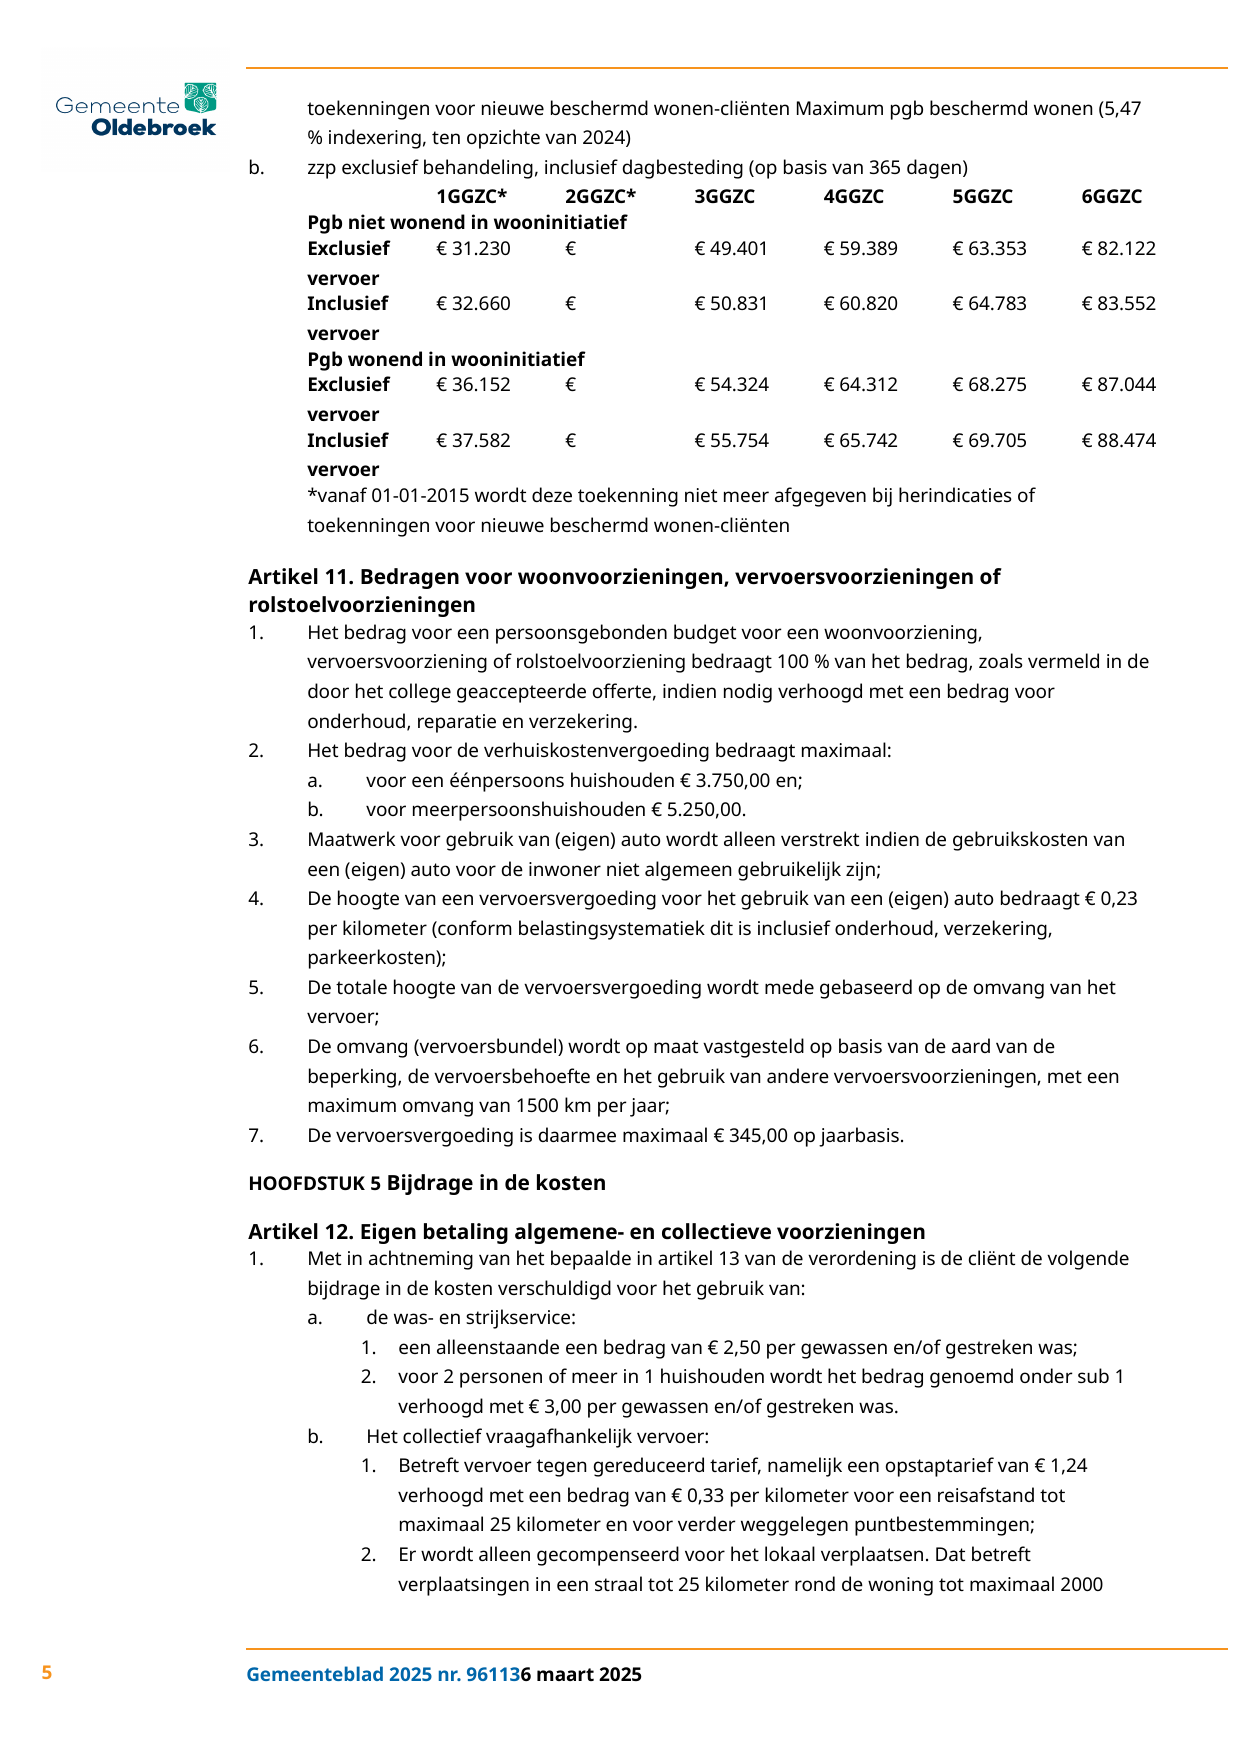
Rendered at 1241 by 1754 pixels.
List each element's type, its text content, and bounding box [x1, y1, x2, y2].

table_cell € 54.324 [694, 371, 823, 427]
list zzp exclusief behandeling, inclusief dagbesteding (op basis van 365 dagen) [248, 154, 1152, 180]
table_cell € 37.582 [436, 427, 565, 482]
picture [41, 47, 231, 172]
table_cell € 69.705 [953, 427, 1082, 482]
table_header 2GGZC* [565, 184, 694, 209]
table_cell Pgb niet wonend in wooninitiatief [307, 209, 1211, 235]
table_cell € 60.820 [824, 290, 952, 346]
table_cell € [565, 427, 694, 482]
table_cell Exclusief vervoer [307, 235, 436, 290]
list een alleenstaande een bedrag van € 2,50 per gewassen en/of gestreken was; [361, 1334, 1152, 1360]
table_cell € 36.152 [436, 371, 565, 427]
list Het bedrag voor de verhuiskostenvergoeding bedraagt maximaal: [248, 737, 1152, 763]
list De omvang (vervoersbundel) wordt op maat vastgesteld op basis van de aard van de beperking, de vervoersbehoefte en het gebruik van andere vervoersvoorzieningen, met een maximum omvang van 1500 km per jaar; [248, 1033, 1152, 1118]
table_cell € 64.783 [953, 290, 1082, 346]
table_cell € 82.122 [1082, 235, 1211, 290]
list Het collectief vraagafhankelijk vervoer: [307, 1423, 1152, 1448]
table_cell € 63.353 [953, 235, 1082, 290]
table_header 3GGZC [694, 184, 823, 209]
table_header [307, 184, 436, 209]
table_cell € 32.660 [436, 290, 565, 346]
list voor een éénpersoons huishouden € 3.750,00 en; [307, 767, 1152, 793]
table_cell € 31.230 [436, 235, 565, 290]
text Artikel 11. Bedragen voor woonvoorzieningen, vervoersvoorzieningen of rolstoelvoorzieningen [248, 562, 1152, 619]
table_cell € 55.754 [694, 427, 823, 482]
table_cell € [565, 371, 694, 427]
list toekenningen voor nieuwe beschermd wonen-cliënten Maximum pgb beschermd wonen (5,47 % indexering, ten opzichte van 2024) [248, 95, 1152, 150]
list Met in achtneming van het bepaalde in artikel 13 van de verordening is de cliënt de volgende bijdrage in de kosten verschuldigd voor het gebruik van: [248, 1245, 1152, 1301]
table_cell € 59.389 [824, 235, 952, 290]
table_cell € [565, 290, 694, 346]
list Het bedrag voor een persoonsgebonden budget voor een woonvoorziening, vervoersvoorziening of rolstoelvoorziening bedraagt 100 % van het bedrag, zoals vermeld in de door het college geaccepteerde offerte, indien nodig verhoogd met een bedrag voor onderhoud, reparatie en verzekering. [248, 619, 1152, 733]
table_cell Pgb wonend in wooninitiatief [307, 346, 1211, 371]
list voor 2 personen of meer in 1 huishouden wordt het bedrag genoemd onder sub 1 verhoogd met € 3,00 per gewassen en/of gestreken was. [361, 1364, 1152, 1419]
list Er wordt alleen gecompenseerd voor het lokaal verplaatsen. Dat betreft verplaatsingen in een straal tot 25 kilometer rond de woning tot maximaal 2000 [361, 1541, 1152, 1596]
table_cell € 65.742 [824, 427, 952, 482]
table_cell Inclusief vervoer [307, 427, 436, 482]
list *vanaf 01-01-2015 wordt deze toekenning niet meer afgegeven bij herindicaties of toekenningen voor nieuwe beschermd wonen-cliënten [248, 482, 1152, 537]
table_cell € 64.312 [824, 371, 952, 427]
table_header 4GGZC [824, 184, 952, 209]
list De vervoersvergoeding is daarmee maximaal € 345,00 op jaarbasis. [248, 1122, 1152, 1148]
table_cell € 49.401 [694, 235, 823, 290]
table_header 6GGZC [1082, 184, 1211, 209]
table_cell € 88.474 [1082, 427, 1211, 482]
list voor meerpersoonshuishouden € 5.250,00. [307, 797, 1152, 822]
table_cell € 68.275 [953, 371, 1082, 427]
table_header 1GGZC* [436, 184, 565, 209]
table_cell € 87.044 [1082, 371, 1211, 427]
table_cell Exclusief vervoer [307, 371, 436, 427]
table_header 5GGZC [953, 184, 1082, 209]
table_cell € [565, 235, 694, 290]
text Artikel 12. Eigen betaling algemene- en collectieve voorzieningen [248, 1217, 1152, 1245]
list de was- en strijkservice: [307, 1304, 1152, 1330]
text HOOFDSTUK 5 Bijdrage in de kosten [248, 1168, 1152, 1196]
list Maatwerk voor gebruik van (eigen) auto wordt alleen verstrekt indien de gebruikskosten van een (eigen) auto voor de inwoner niet algemeen gebruikelijk zijn; [248, 826, 1152, 881]
list De totale hoogte van de vervoersvergoeding wordt mede gebaseerd op de omvang van het vervoer; [248, 974, 1152, 1029]
table_cell € 83.552 [1082, 290, 1211, 346]
table_cell Inclusief vervoer [307, 290, 436, 346]
list De hoogte van een vervoersvergoeding voor het gebruik van een (eigen) auto bedraagt € 0,23 per kilometer (conform belastingsystematiek dit is inclusief onderhoud, verzekering, parkeerkosten); [248, 885, 1152, 970]
list Betreft vervoer tegen gereduceerd tarief, namelijk een opstaptarief van € 1,24 verhoogd met een bedrag van € 0,33 per kilometer voor een reisafstand tot maximaal 25 kilometer en voor verder weggelegen puntbestemmingen; [361, 1452, 1152, 1537]
table_cell € 50.831 [694, 290, 823, 346]
